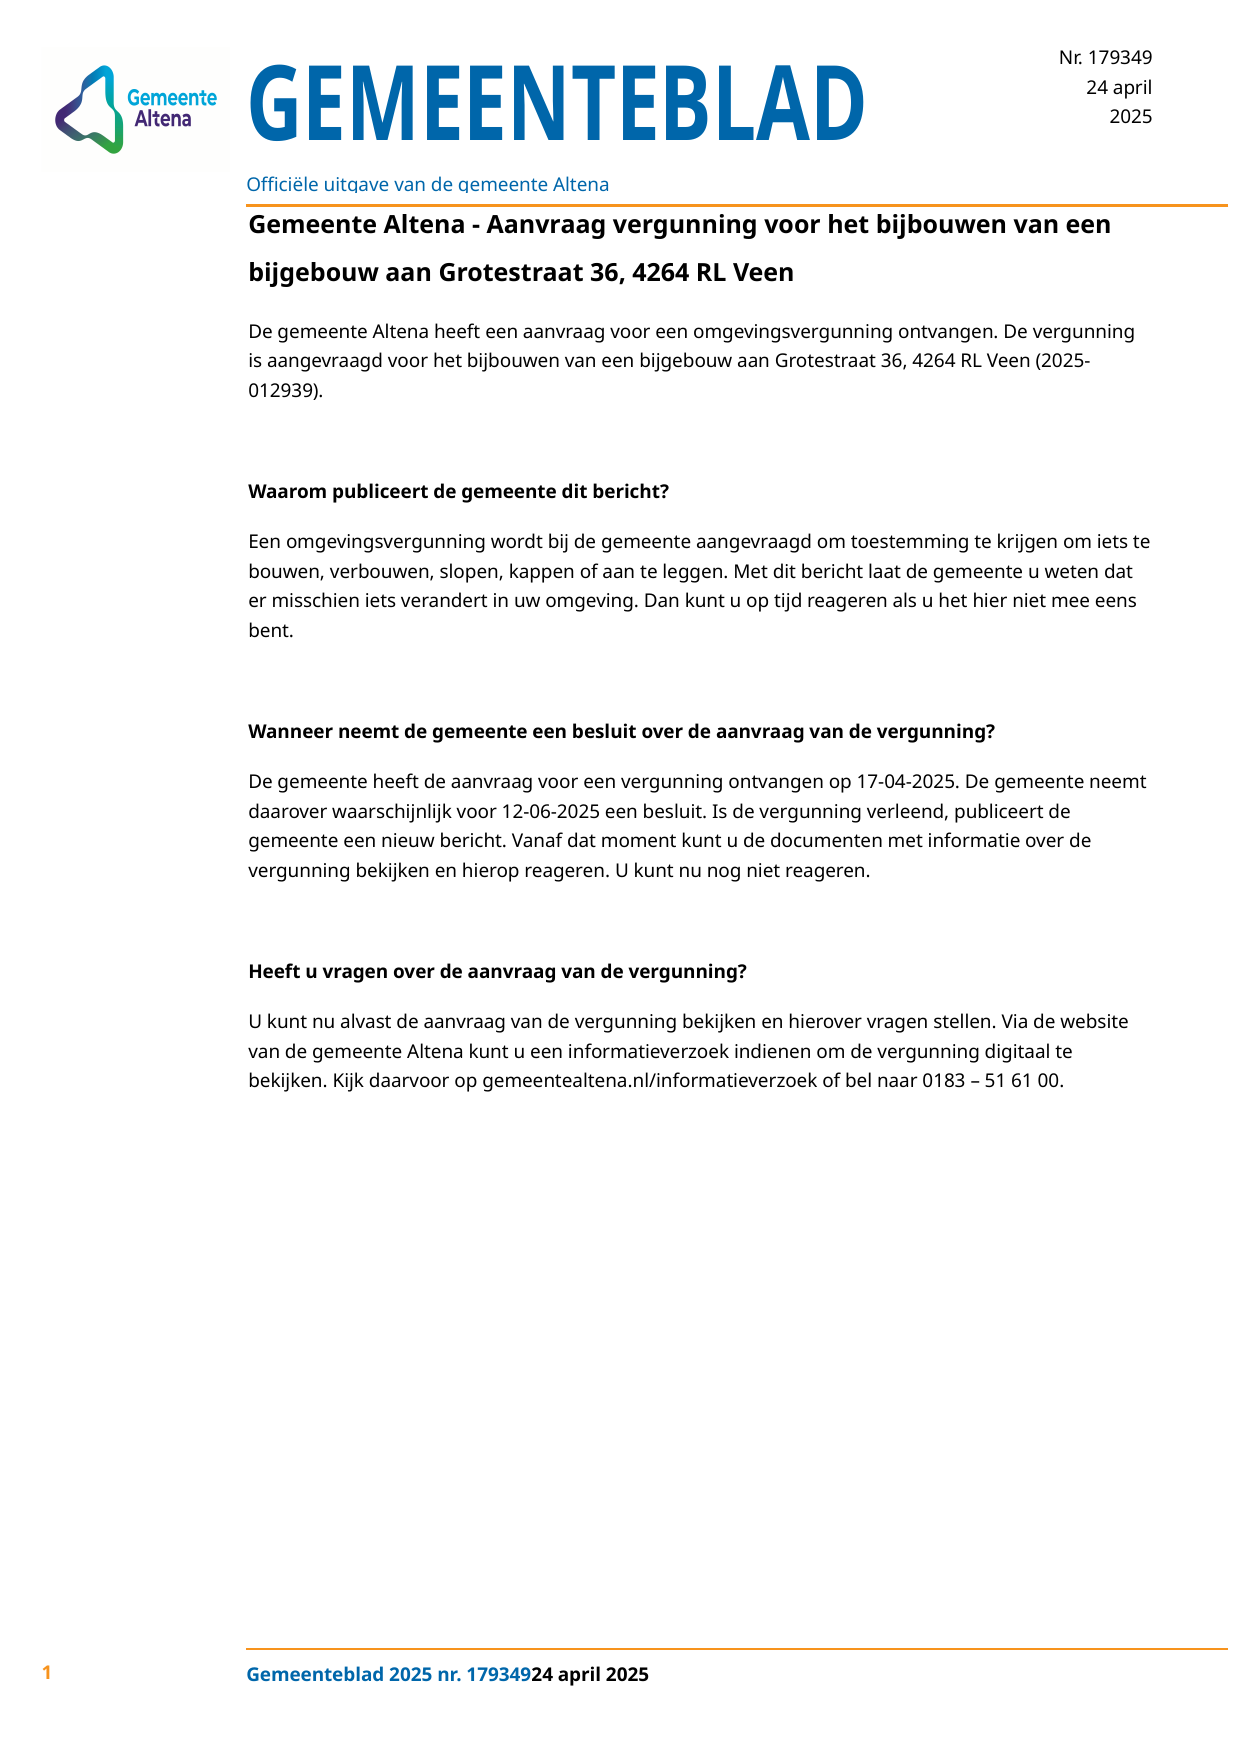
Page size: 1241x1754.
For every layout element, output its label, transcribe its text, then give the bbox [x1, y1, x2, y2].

text Een omgevingsvergunning wordt bij de gemeente aangevraagd om toestemming te krijgen om iets te bouwen, verbouwen, slopen, kappen of aan te leggen. Met dit bericht laat de gemeente u weten dat er misschien iets verandert in uw omgeving. Dan kunt u op tijd reageren als u het hier niet mee eens bent. [248, 528, 1152, 643]
text Waarom publiceert de gemeente dit bericht? [248, 478, 1152, 504]
text De gemeente Altena heeft een aanvraag voor een omgevingsvergunning ontvangen. De vergunning is aangevraagd voor het bijbouwen van een bijgebouw aan Grotestraat 36, 4264 RL Veen (2025-012939). [248, 318, 1152, 403]
text Wanneer neemt de gemeente een besluit over de aanvraag van de vergunning? [248, 718, 1152, 744]
picture [41, 47, 231, 172]
text Gemeente Altena - Aanvraag vergunning voor het bijbouwen van een bijgebouw aan Grotestraat 36, 4264 RL Veen [248, 207, 1152, 288]
text Heeft u vragen over de aanvraag van de vergunning? [248, 958, 1152, 984]
text De gemeente heeft de aanvraag voor een vergunning ontvangen op 17-04-2025. De gemeente neemt daarover waarschijnlijk voor 12-06-2025 een besluit. Is de vergunning verleend, publiceert de gemeente een nieuw bericht. Vanaf dat moment kunt u de documenten met informatie over de vergunning bekijken en hierop reageren. U kunt nu nog niet reageren. [248, 768, 1152, 883]
text U kunt nu alvast de aanvraag van de vergunning bekijken en hierover vragen stellen. Via de website van de gemeente Altena kunt u een informatieverzoek indienen om de vergunning digitaal te bekijken. Kijk daarvoor op gemeentealtena.nl/informatieverzoek of bel naar 0183 – 51 61 00. [248, 1008, 1152, 1093]
